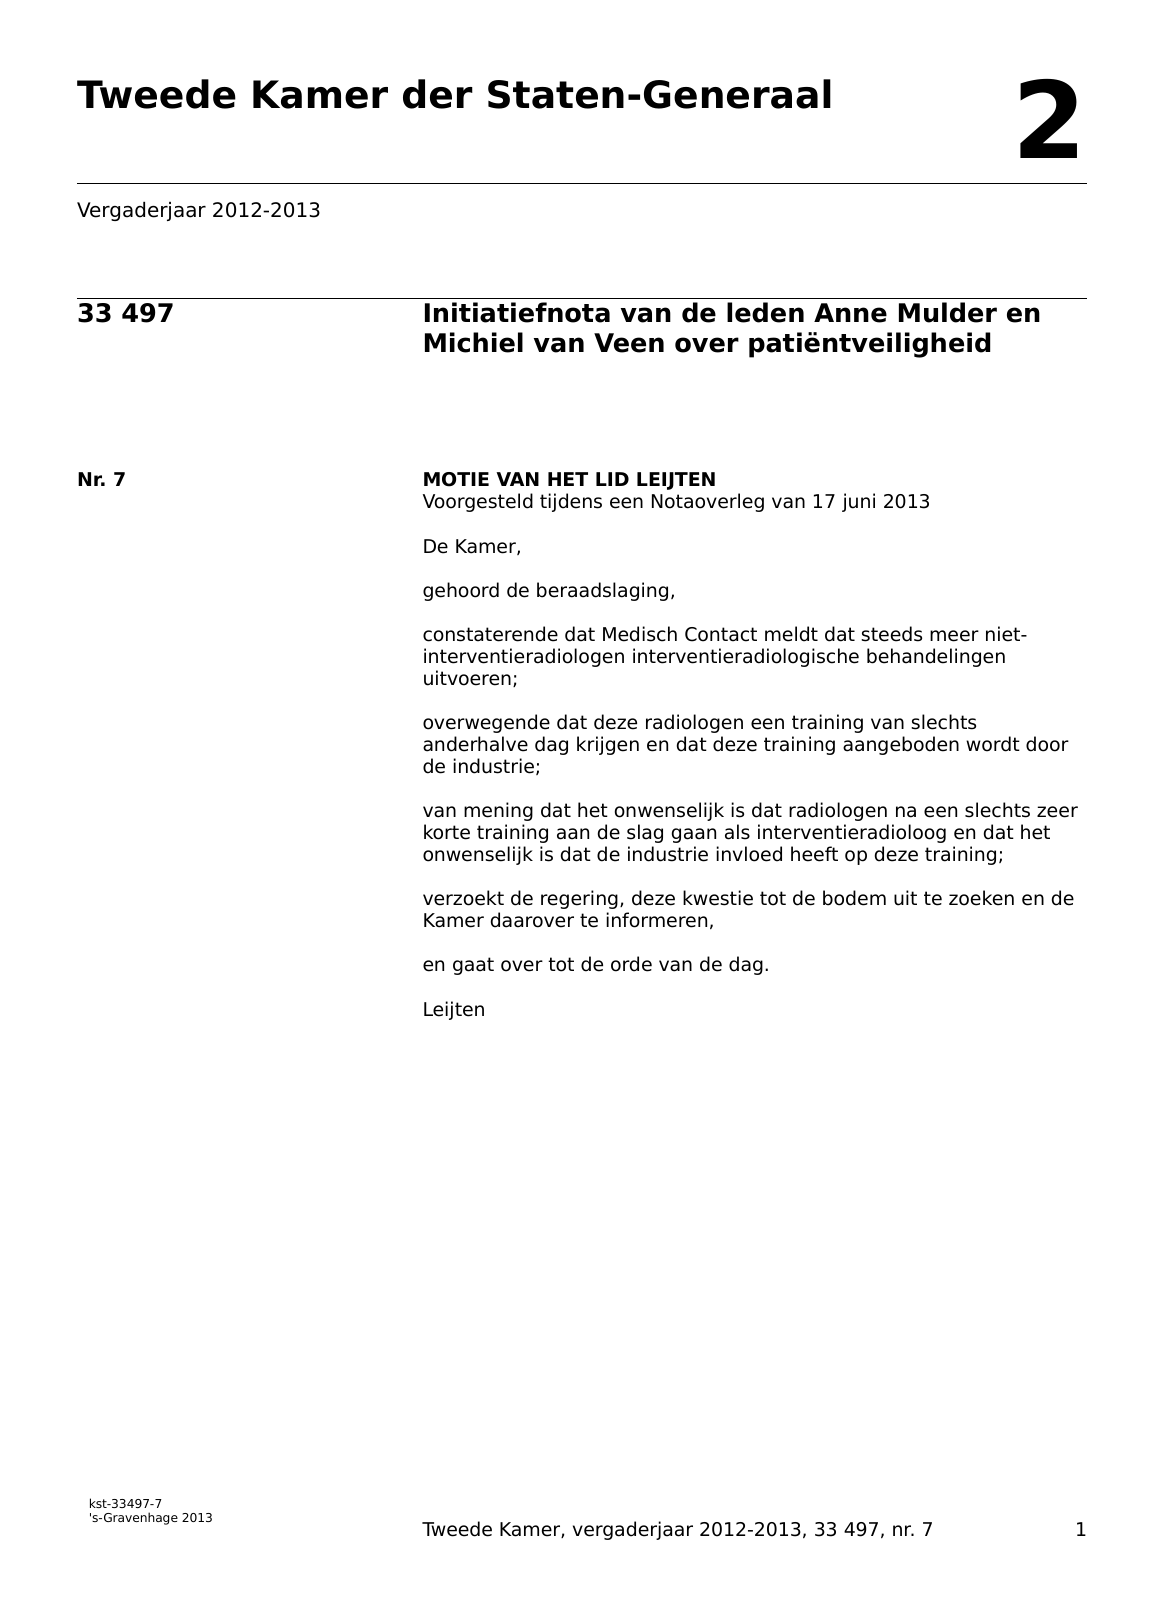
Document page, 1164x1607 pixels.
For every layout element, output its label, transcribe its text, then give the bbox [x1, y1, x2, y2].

text verzoekt de regering, deze kwestie tot de bodem uit te zoeken en de Kamer daarover te informeren, [422, 888, 1087, 932]
text en gaat over tot de orde van de dag. [422, 954, 1087, 976]
text 's-Gravenhage 2013 [88, 1511, 323, 1525]
table_header Tweede Kamer der Staten-Generaal [77, 59, 886, 183]
subtitle Nr. 7 MOTIE VAN HET LID LEIJTEN [77, 469, 1087, 491]
text De Kamer, [422, 536, 1087, 557]
text kst-33497-7 [88, 1497, 323, 1511]
text Leijten [422, 998, 1087, 1021]
subtitle 33 497 Initiatiefnota van de leden Anne Mulder en Michiel van Veen over patiëntveiligheid [77, 299, 1087, 358]
text gehoord de beraadslaging, [422, 580, 1087, 602]
text Voorgesteld tijdens een Notaoverleg van 17 juni 2013 [422, 491, 1087, 513]
text constaterende dat Medisch Contact meldt dat steeds meer niet-interventieradiologen interventieradiologische behandelingen uitvoeren; [422, 624, 1087, 690]
table_header 2 [886, 59, 1087, 183]
table_cell Vergaderjaar 2012-2013 [77, 184, 1087, 298]
text overwegende dat deze radiologen een training van slechts anderhalve dag krijgen en dat deze training aangeboden wordt door de industrie; [422, 712, 1087, 778]
text van mening dat het onwenselijk is dat radiologen na een slechts zeer korte training aan de slag gaan als interventieradioloog en dat het onwenselijk is dat de industrie invloed heeft op deze training; [422, 800, 1087, 866]
